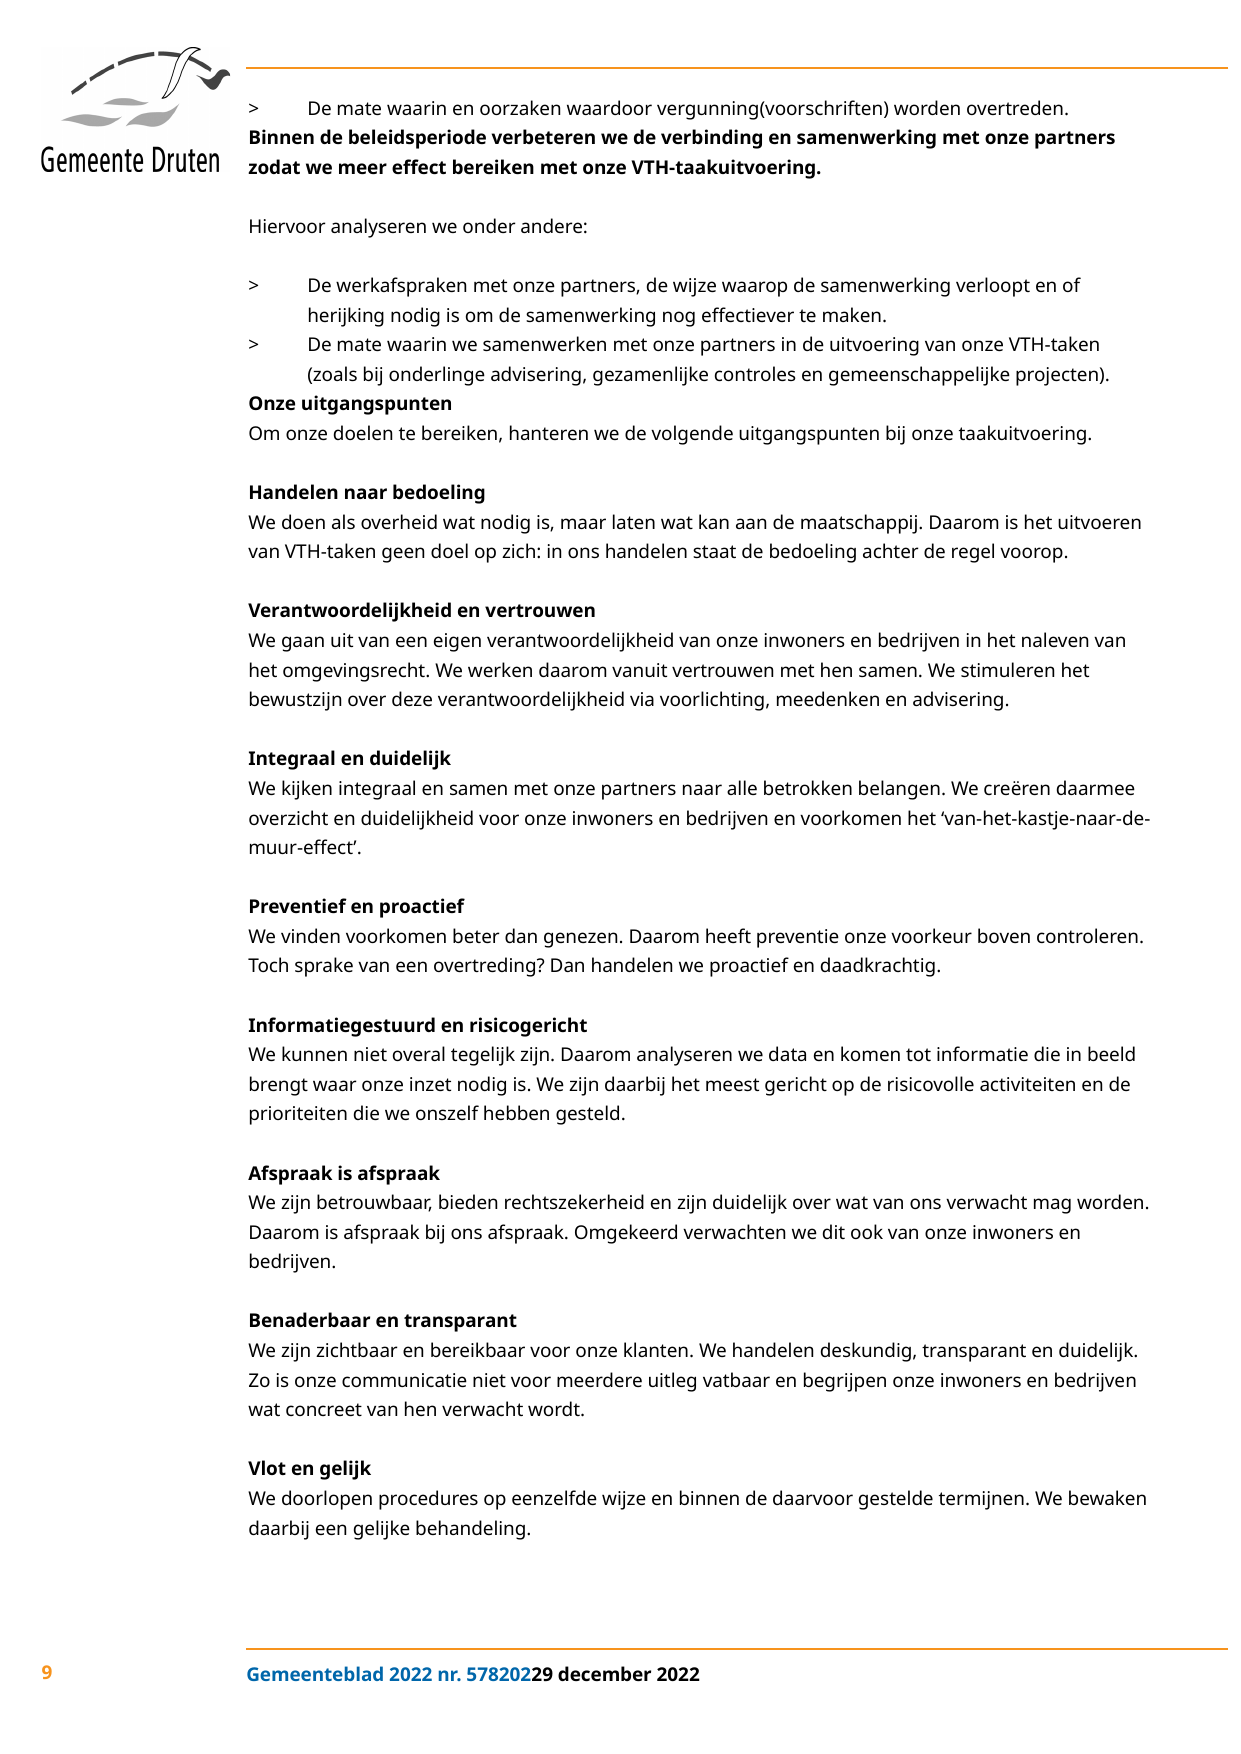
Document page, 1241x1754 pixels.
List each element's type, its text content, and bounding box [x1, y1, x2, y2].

text Handelen naar bedoeling [248, 479, 1152, 505]
text Vlot en gelijk [248, 1456, 1152, 1481]
text Onze uitgangspunten [248, 391, 1152, 416]
text Benaderbaar en transparant [248, 1308, 1152, 1333]
text We doorlopen procedures op eenzelfde wijze en binnen de daarvoor gestelde termijnen. We bewaken daarbij een gelijke behandeling. [248, 1485, 1152, 1541]
text Om onze doelen te bereiken, hanteren we de volgende uitgangspunten bij onze taakuitvoering. [248, 420, 1152, 446]
list De mate waarin we samenwerken met onze partners in de uitvoering van onze VTH-taken (zoals bij onderlinge advisering, gezamenlijke controles en gemeenschappelijke projecten). [248, 331, 1152, 387]
text We vinden voorkomen beter dan genezen. Daarom heeft preventie onze voorkeur boven controleren. Toch sprake van een overtreding? Dan handelen we proactief en daadkrachtig. [248, 923, 1152, 978]
text Binnen de beleidsperiode verbeteren we de verbinding en samenwerking met onze partners zodat we meer effect bereiken met onze VTH-taakuitvoering. [248, 124, 1152, 180]
text We zijn betrouwbaar, bieden rechtszekerheid en zijn duidelijk over wat van ons verwacht mag worden. Daarom is afspraak bij ons afspraak. Omgekeerd verwachten we dit ook van onze inwoners en bedrijven. [248, 1189, 1152, 1274]
text Hiervoor analyseren we onder andere: [248, 213, 1152, 239]
text We kunnen niet overal tegelijk zijn. Daarom analyseren we data en komen tot informatie die in beeld brengt waar onze inzet nodig is. We zijn daarbij het meest gericht op de risicovolle activiteiten en de prioriteiten die we onszelf hebben gesteld. [248, 1041, 1152, 1126]
text Informatiegestuurd en risicogericht [248, 1012, 1152, 1038]
text Integraal en duidelijk [248, 746, 1152, 771]
text Afspraak is afspraak [248, 1160, 1152, 1186]
text Preventief en proactief [248, 893, 1152, 919]
picture [41, 47, 231, 172]
text Verantwoordelijkheid en vertrouwen [248, 598, 1152, 623]
text We doen als overheid wat nodig is, maar laten wat kan aan de maatschappij. Daarom is het uitvoeren van VTH-taken geen doel op zich: in ons handelen staat de bedoeling achter de regel voorop. [248, 509, 1152, 564]
text We zijn zichtbaar en bereikbaar voor onze klanten. We handelen deskundig, transparant en duidelijk. Zo is onze communicatie niet voor meerdere uitleg vatbaar en begrijpen onze inwoners en bedrijven wat concreet van hen verwacht wordt. [248, 1337, 1152, 1422]
text We gaan uit van een eigen verantwoordelijkheid van onze inwoners en bedrijven in het naleven van het omgevingsrecht. We werken daarom vanuit vertrouwen met hen samen. We stimuleren het bewustzijn over deze verantwoordelijkheid via voorlichting, meedenken en advisering. [248, 627, 1152, 712]
text We kijken integraal en samen met onze partners naar alle betrokken belangen. We creëren daarmee overzicht en duidelijkheid voor onze inwoners en bedrijven en voorkomen het ‘van-het-kastje-naar-de-muur-effect’. [248, 775, 1152, 860]
list De werkafspraken met onze partners, de wijze waarop de samenwerking verloopt en of herijking nodig is om de samenwerking nog effectiever te maken. [248, 272, 1152, 328]
list De mate waarin en oorzaken waardoor vergunning(voorschriften) worden overtreden. [248, 95, 1152, 121]
